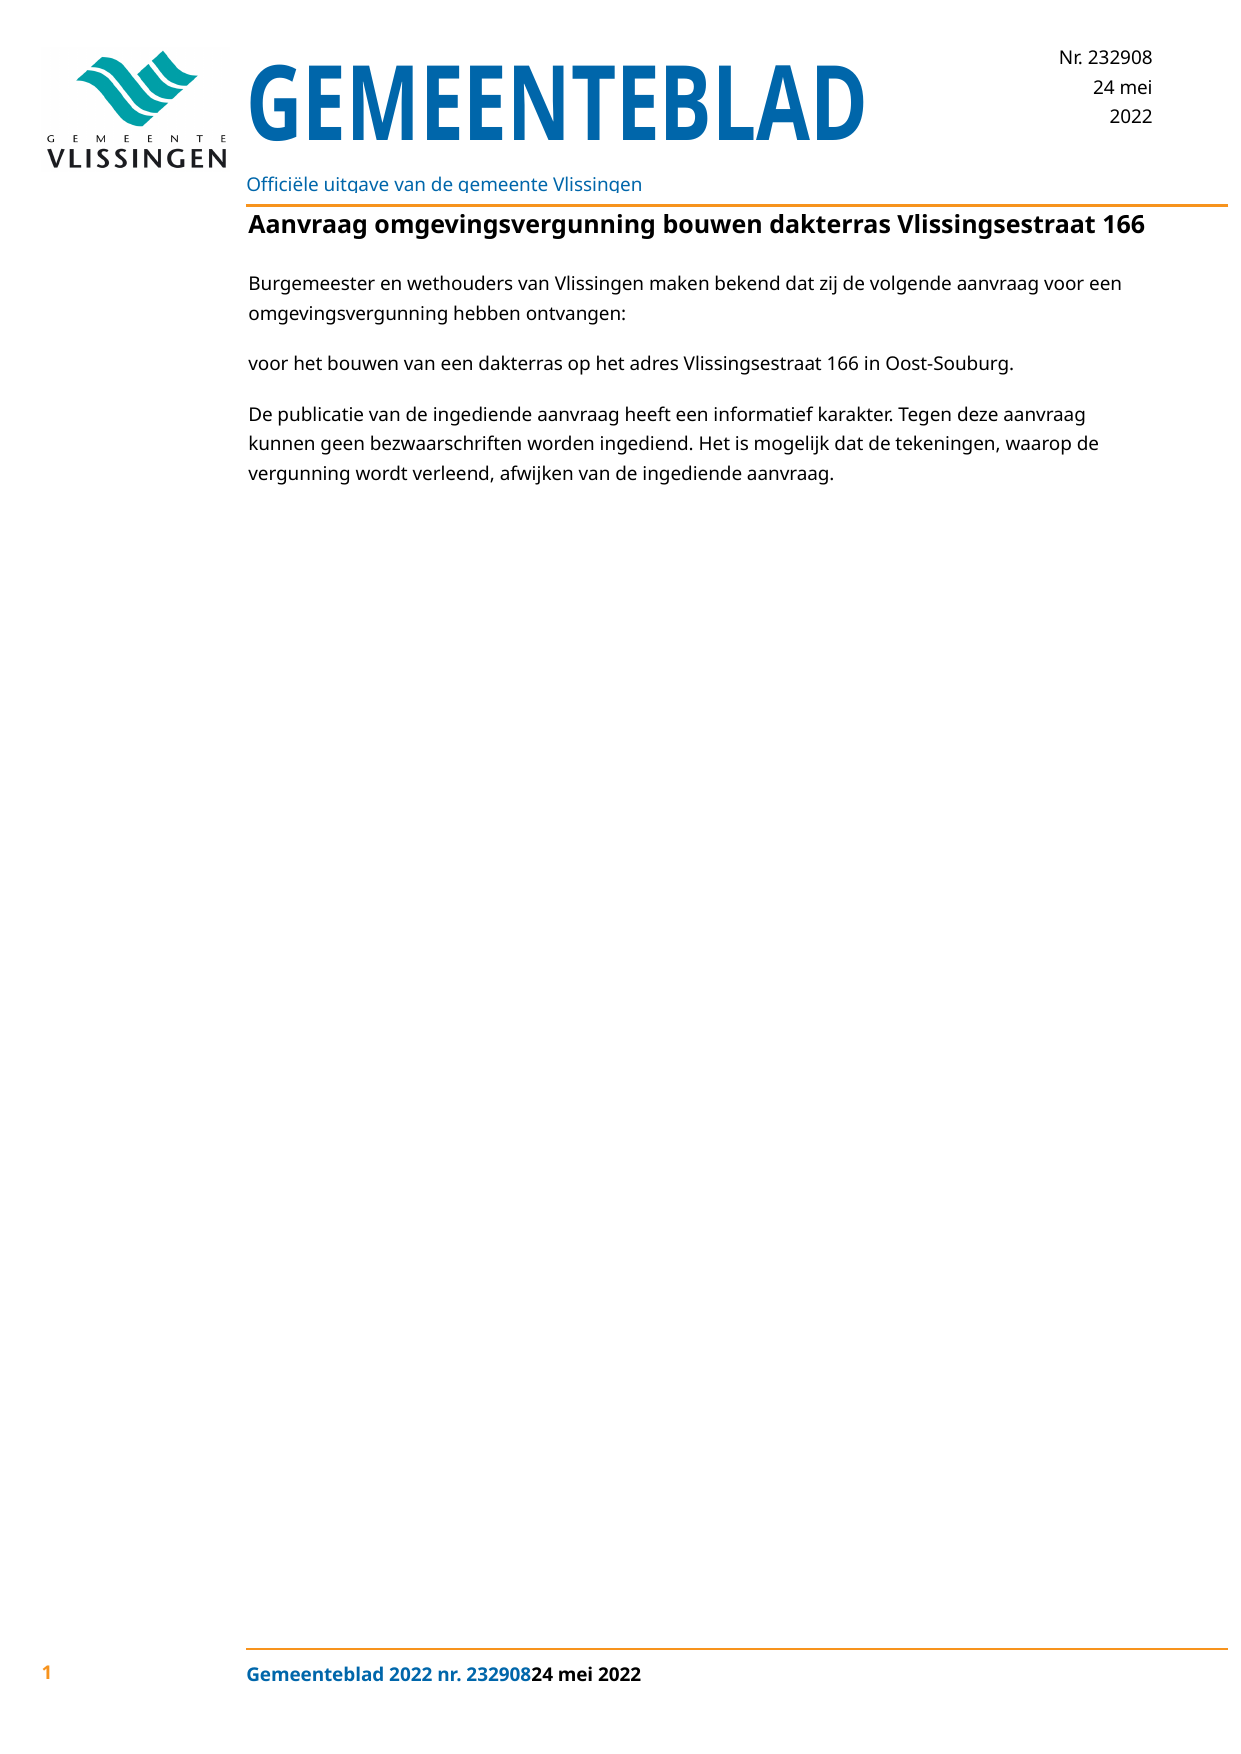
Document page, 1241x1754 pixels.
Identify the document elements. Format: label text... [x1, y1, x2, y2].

picture [41, 47, 231, 172]
text Burgemeester en wethouders van Vlissingen maken bekend dat zij de volgende aanvraag voor een omgevingsvergunning hebben ontvangen: [248, 270, 1152, 326]
text voor het bouwen van een dakterras op het adres Vlissingsestraat 166 in Oost-Souburg. [248, 350, 1152, 376]
text De publicatie van de ingediende aanvraag heeft een informatief karakter. Tegen deze aanvraag kunnen geen bezwaarschriften worden ingediend. Het is mogelijk dat de tekeningen, waarop de vergunning wordt verleend, afwijken van de ingediende aanvraag. [248, 401, 1152, 486]
text Aanvraag omgevingsvergunning bouwen dakterras Vlissingsestraat 166 [248, 207, 1152, 241]
